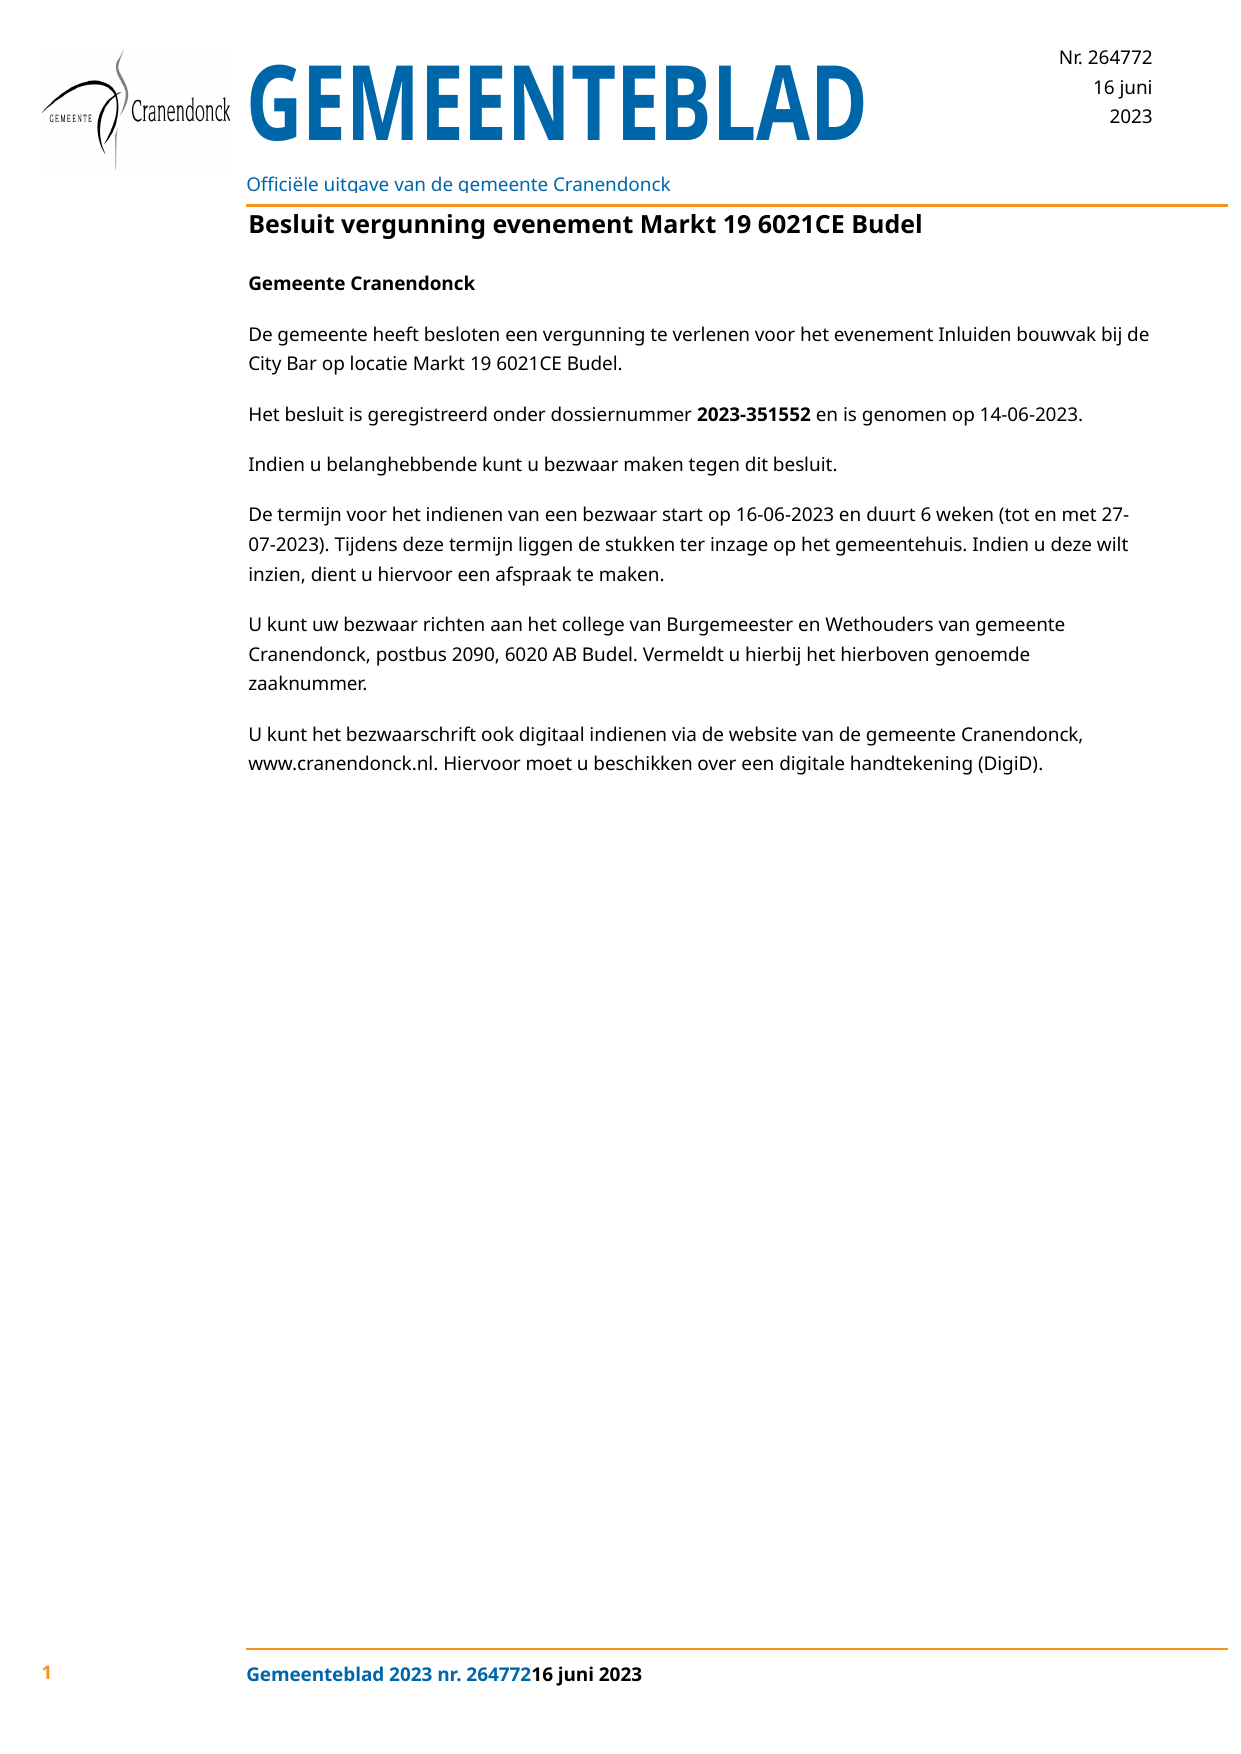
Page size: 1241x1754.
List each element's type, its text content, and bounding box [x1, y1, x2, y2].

text U kunt het bezwaarschrift ook digitaal indienen via de website van de gemeente Cranendonck, www.cranendonck.nl. Hiervoor moet u beschikken over een digitale handtekening (DigiD). [248, 721, 1152, 776]
text Gemeente Cranendonck [248, 270, 1152, 296]
text Indien u belanghebbende kunt u bezwaar maken tegen dit besluit. [248, 451, 1152, 477]
text Besluit vergunning evenement Markt 19 6021CE Budel [248, 207, 1152, 241]
text Het besluit is geregistreerd onder dossiernummer 2023-351552 en is genomen op 14-06-2023. [248, 401, 1152, 426]
text De termijn voor het indienen van een bezwaar start op 16-06-2023 en duurt 6 weken (tot en met 27-07-2023). Tijdens deze termijn liggen de stukken ter inzage op het gemeentehuis. Indien u deze wilt inzien, dient u hiervoor een afspraak te maken. [248, 502, 1152, 586]
picture [41, 47, 231, 172]
text De gemeente heeft besloten een vergunning te verlenen voor het evenement Inluiden bouwvak bij de City Bar op locatie Markt 19 6021CE Budel. [248, 321, 1152, 376]
text U kunt uw bezwaar richten aan het college van Burgemeester en Wethouders van gemeente Cranendonck, postbus 2090, 6020 AB Budel. Vermeldt u hierbij het hierboven genoemde zaaknummer. [248, 611, 1152, 696]
